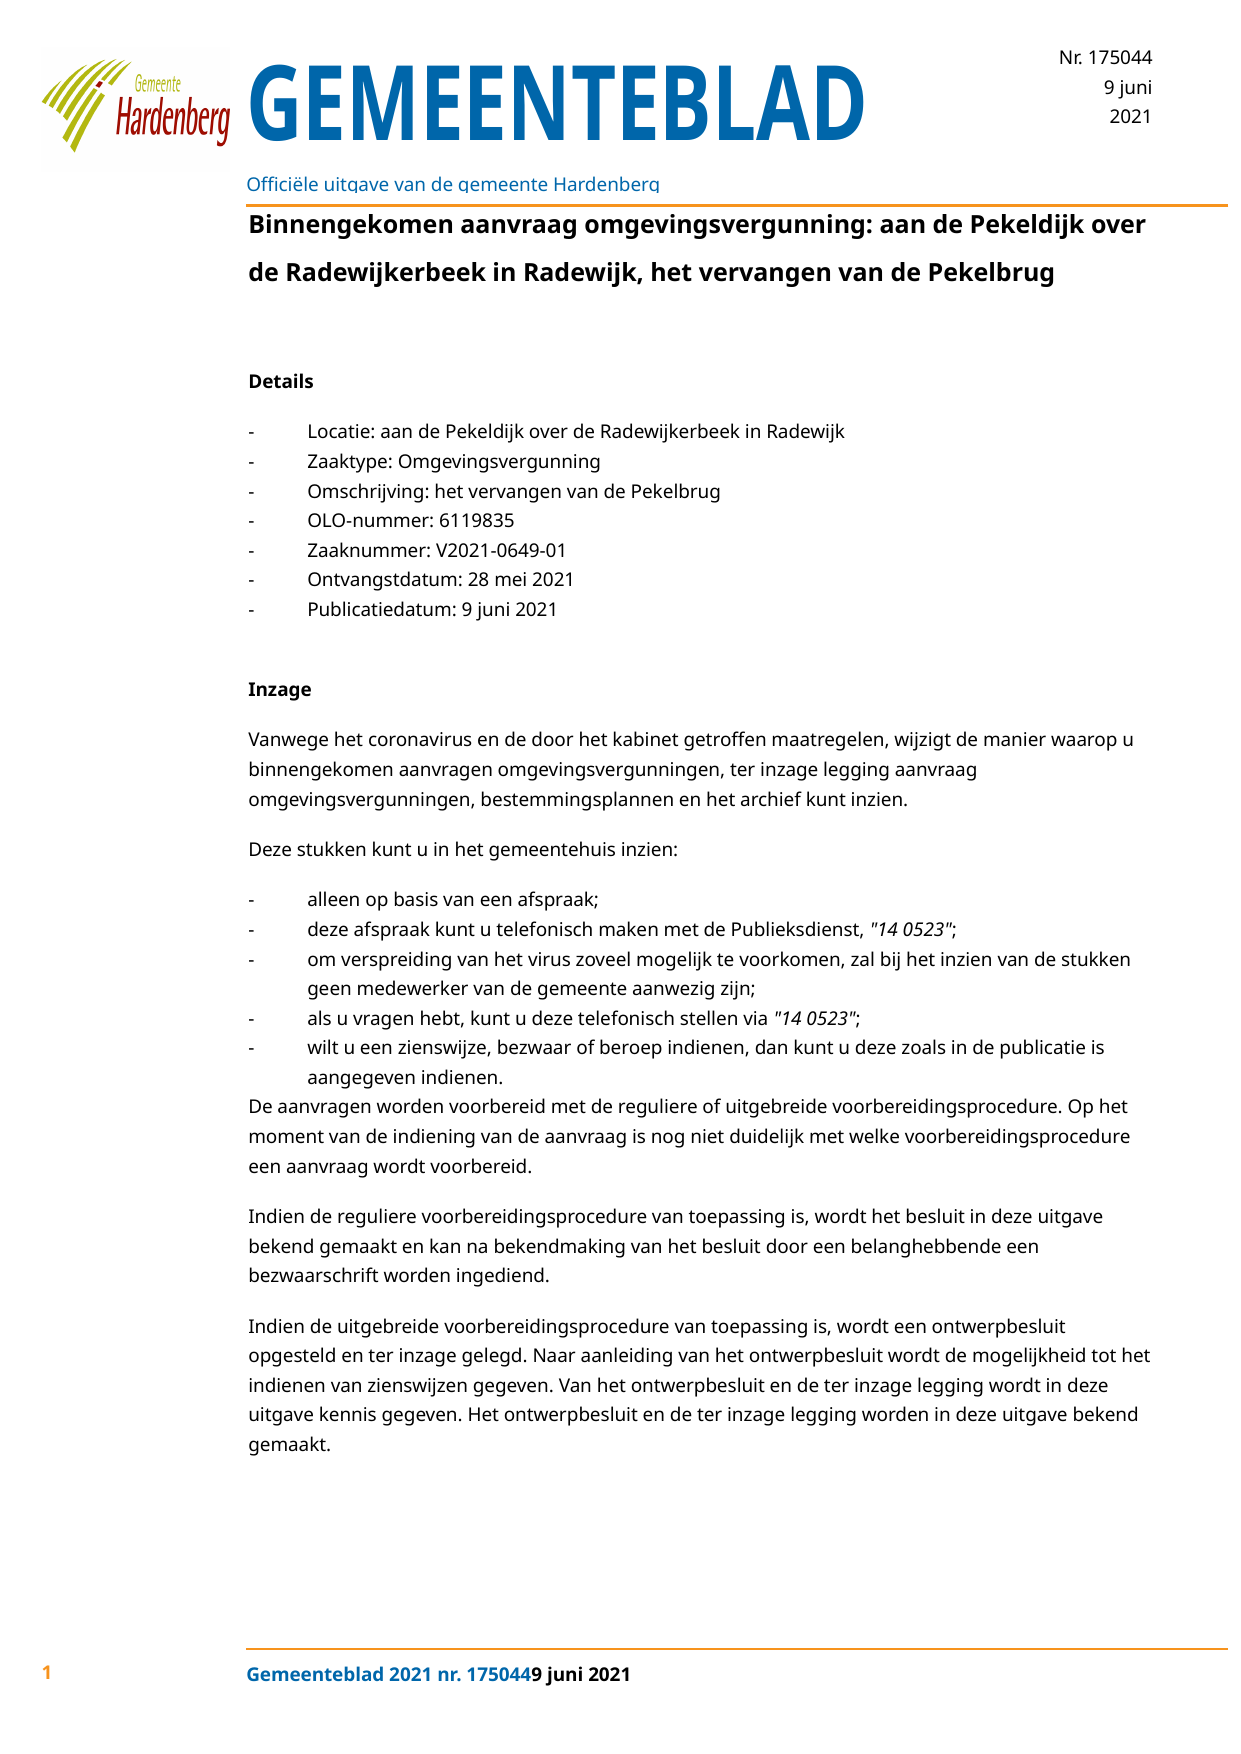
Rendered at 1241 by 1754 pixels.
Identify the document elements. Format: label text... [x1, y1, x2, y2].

list Locatie: aan de Pekeldijk over de Radewijkerbeek in Radewijk [248, 419, 1152, 444]
list alleen op basis van een afspraak; [248, 887, 1152, 912]
text Inzage [248, 676, 1152, 702]
list Omschrijving: het vervangen van de Pekelbrug [248, 478, 1152, 504]
list Publicatiedatum: 9 juni 2021 [248, 596, 1152, 622]
list Zaaknummer: V2021-0649-01 [248, 537, 1152, 563]
list deze afspraak kunt u telefonisch maken met de Publieksdienst, "14 0523"; [248, 916, 1152, 942]
list OLO-nummer: 6119835 [248, 507, 1152, 533]
text Indien de uitgebreide voorbereidingsprocedure van toepassing is, wordt een ontwerpbesluit opgesteld en ter inzage gelegd. Naar aanleiding van het ontwerpbesluit wordt de mogelijkheid tot het indienen van zienswijzen gegeven. Van het ontwerpbesluit en de ter inzage legging wordt in deze uitgave kennis gegeven. Het ontwerpbesluit en de ter inzage legging worden in deze uitgave bekend gemaakt. [248, 1313, 1152, 1457]
list Zaaktype: Omgevingsvergunning [248, 448, 1152, 474]
text De aanvragen worden voorbereid met de reguliere of uitgebreide voorbereidingsprocedure. Op het moment van de indiening van de aanvraag is nog niet duidelijk met welke voorbereidingsprocedure een aanvraag wordt voorbereid. [248, 1094, 1152, 1179]
list als u vragen hebt, kunt u deze telefonisch stellen via "14 0523"; [248, 1005, 1152, 1031]
list wilt u een zienswijze, bezwaar of beroep indienen, dan kunt u deze zoals in de publicatie is aangegeven indienen. [248, 1034, 1152, 1090]
text Binnengekomen aanvraag omgevingsvergunning: aan de Pekeldijk over de Radewijkerbeek in Radewijk, het vervangen van de Pekelbrug [248, 207, 1152, 288]
text Deze stukken kunt u in het gemeentehuis inzien: [248, 836, 1152, 862]
text Vanwege het coronavirus en de door het kabinet getroffen maatregelen, wijzigt de manier waarop u binnengekomen aanvragen omgevingsvergunningen, ter inzage legging aanvraag omgevingsvergunningen, bestemmingsplannen en het archief kunt inzien. [248, 727, 1152, 812]
picture [41, 47, 231, 172]
text Details [248, 368, 1152, 394]
list Ontvangstdatum: 28 mei 2021 [248, 567, 1152, 592]
text Indien de reguliere voorbereidingsprocedure van toepassing is, wordt het besluit in deze uitgave bekend gemaakt en kan na bekendmaking van het besluit door een belanghebbende een bezwaarschrift worden ingediend. [248, 1203, 1152, 1288]
list om verspreiding van het virus zoveel mogelijk te voorkomen, zal bij het inzien van de stukken geen medewerker van de gemeente aanwezig zijn; [248, 946, 1152, 1001]
